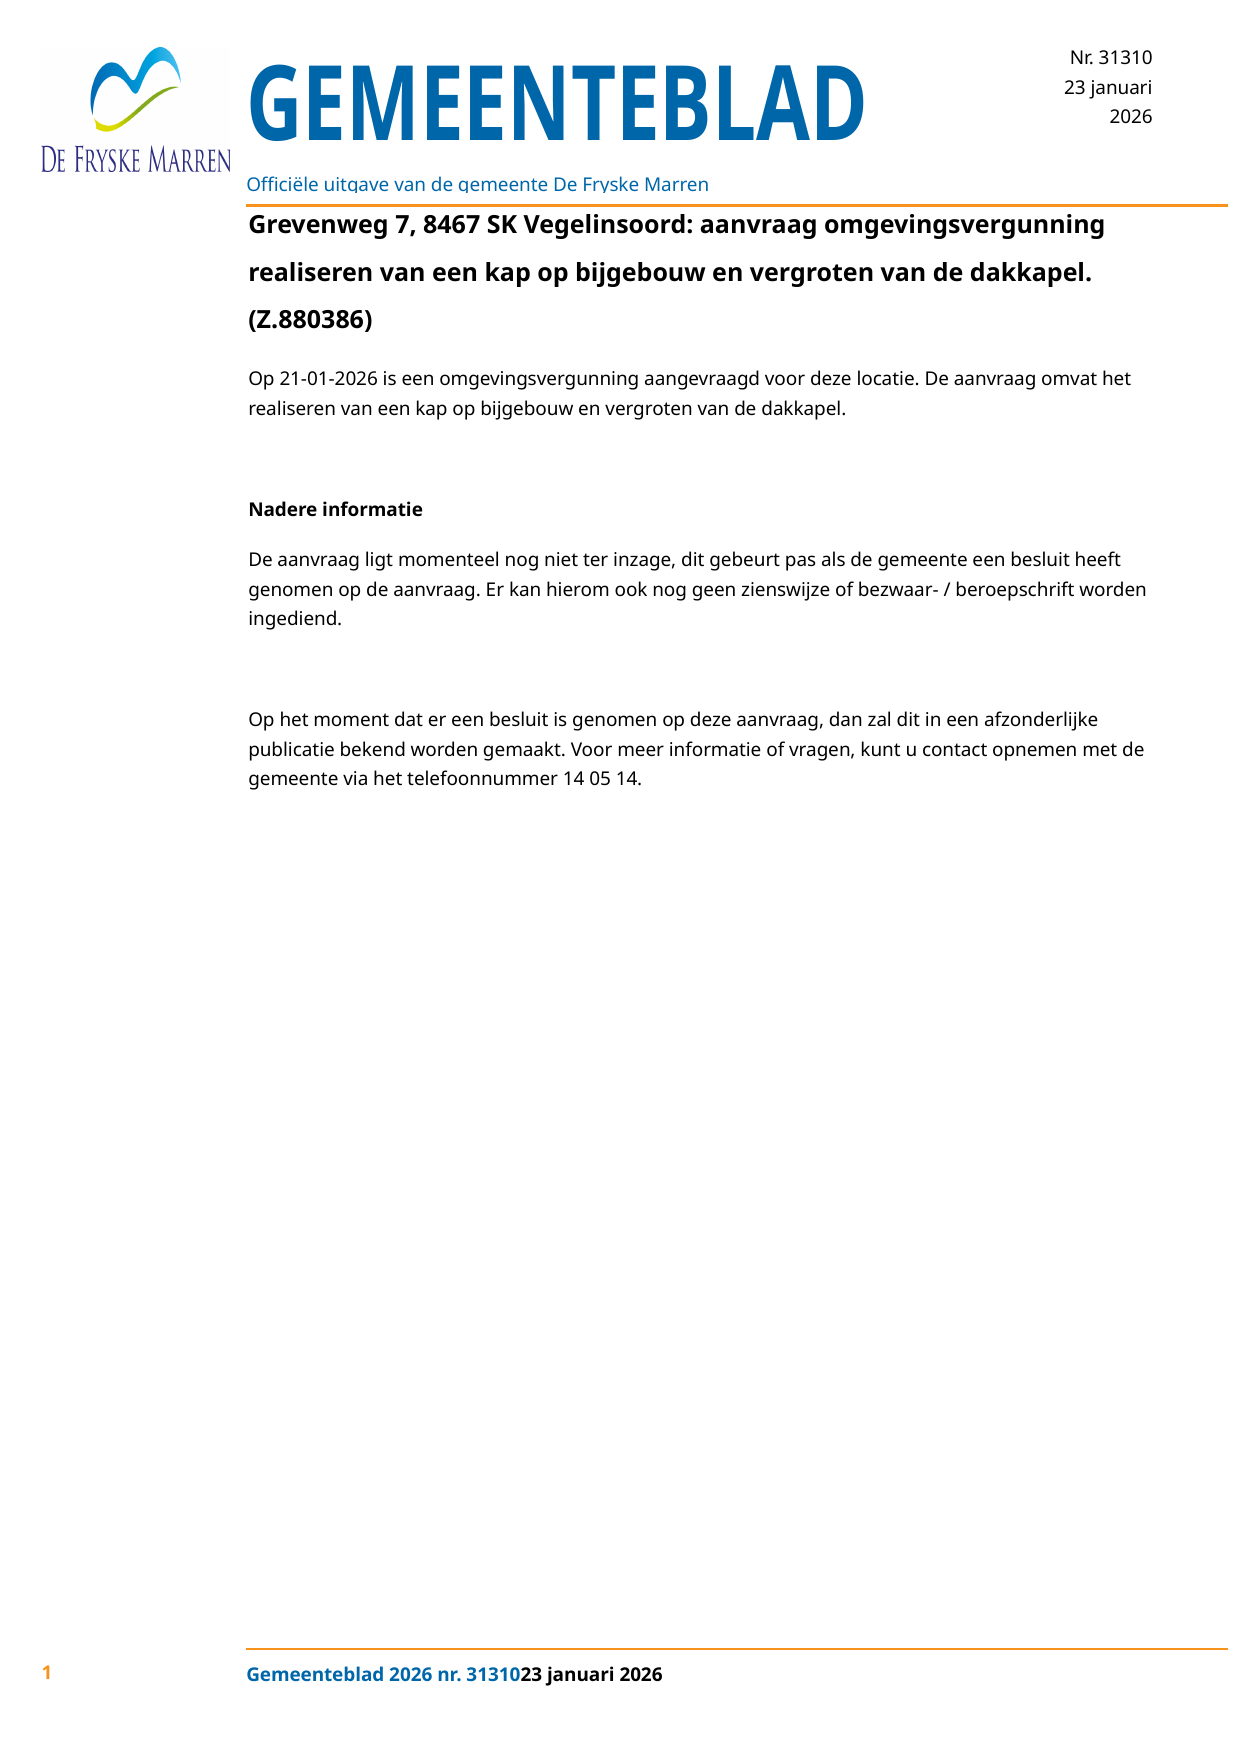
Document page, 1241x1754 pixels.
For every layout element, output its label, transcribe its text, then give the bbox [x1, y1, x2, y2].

text Op het moment dat er een besluit is genomen op deze aanvraag, dan zal dit in een afzonderlijke publicatie bekend worden gemaakt. Voor meer informatie of vragen, kunt u contact opnemen met de gemeente via het telefoonnummer 14 05 14. [248, 706, 1152, 791]
text Op 21-01-2026 is een omgevingsvergunning aangevraagd voor deze locatie. De aanvraag omvat het realiseren van een kap op bijgebouw en vergroten van de dakkapel. [248, 366, 1152, 421]
text Nadere informatie [248, 496, 1152, 522]
text De aanvraag ligt momenteel nog niet ter inzage, dit gebeurt pas als de gemeente een besluit heeft genomen op de aanvraag. Er kan hierom ook nog geen zienswijze of bezwaar- / beroepschrift worden ingediend. [248, 546, 1152, 631]
text Grevenweg 7, 8467 SK Vegelinsoord: aanvraag omgevingsvergunning realiseren van een kap op bijgebouw en vergroten van de dakkapel. (Z.880386) [248, 207, 1152, 336]
picture [41, 47, 231, 172]
